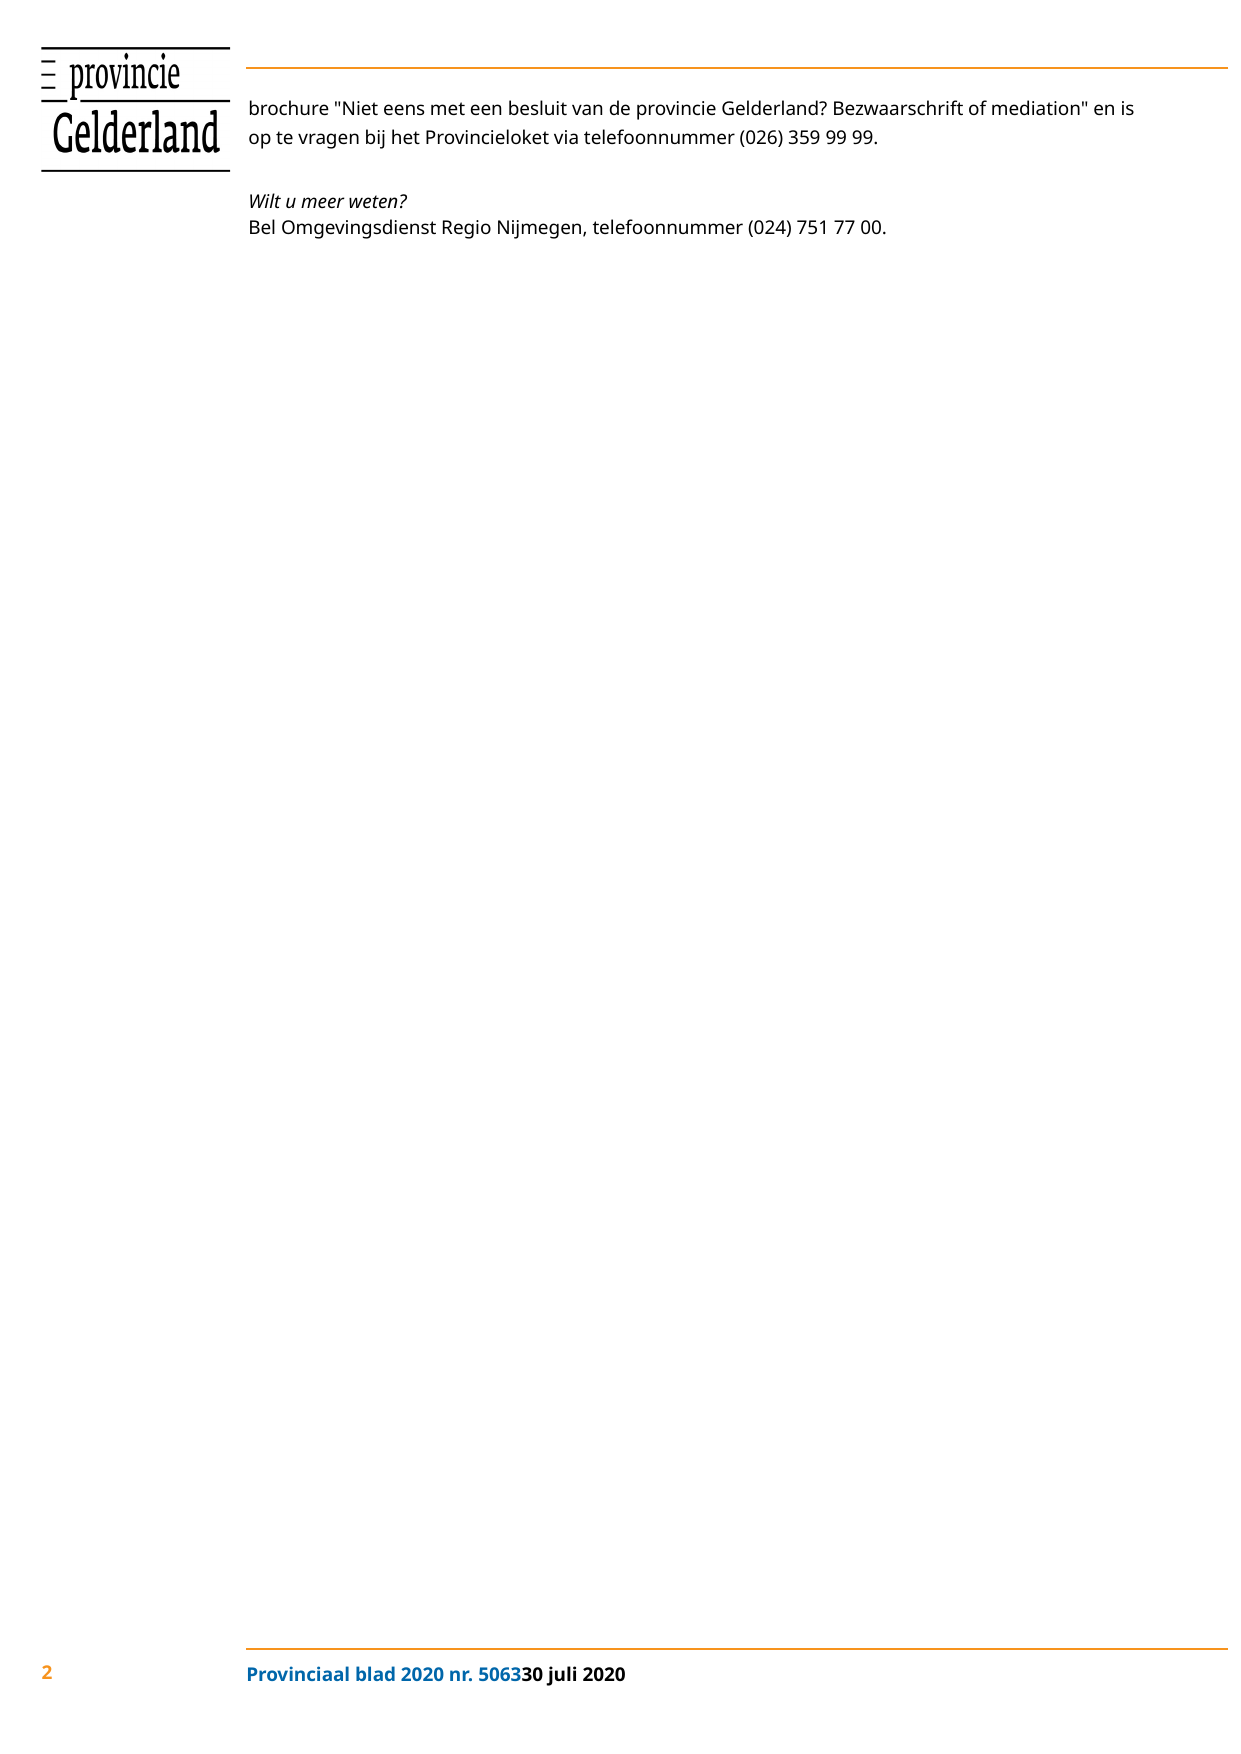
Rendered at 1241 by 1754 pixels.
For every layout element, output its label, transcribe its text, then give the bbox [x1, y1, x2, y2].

text brochure "Niet eens met een besluit van de provincie Gelderland? Bezwaarschrift of mediation" en is op te vragen bij het Provincieloket via telefoonnummer (026) 359 99 99. [248, 95, 1152, 150]
text Wilt u meer weten? [248, 188, 1152, 214]
text Bel Omgevingsdienst Regio Nijmegen, telefoonnummer (024) 751 77 00. [248, 214, 1152, 240]
picture [41, 47, 231, 172]
